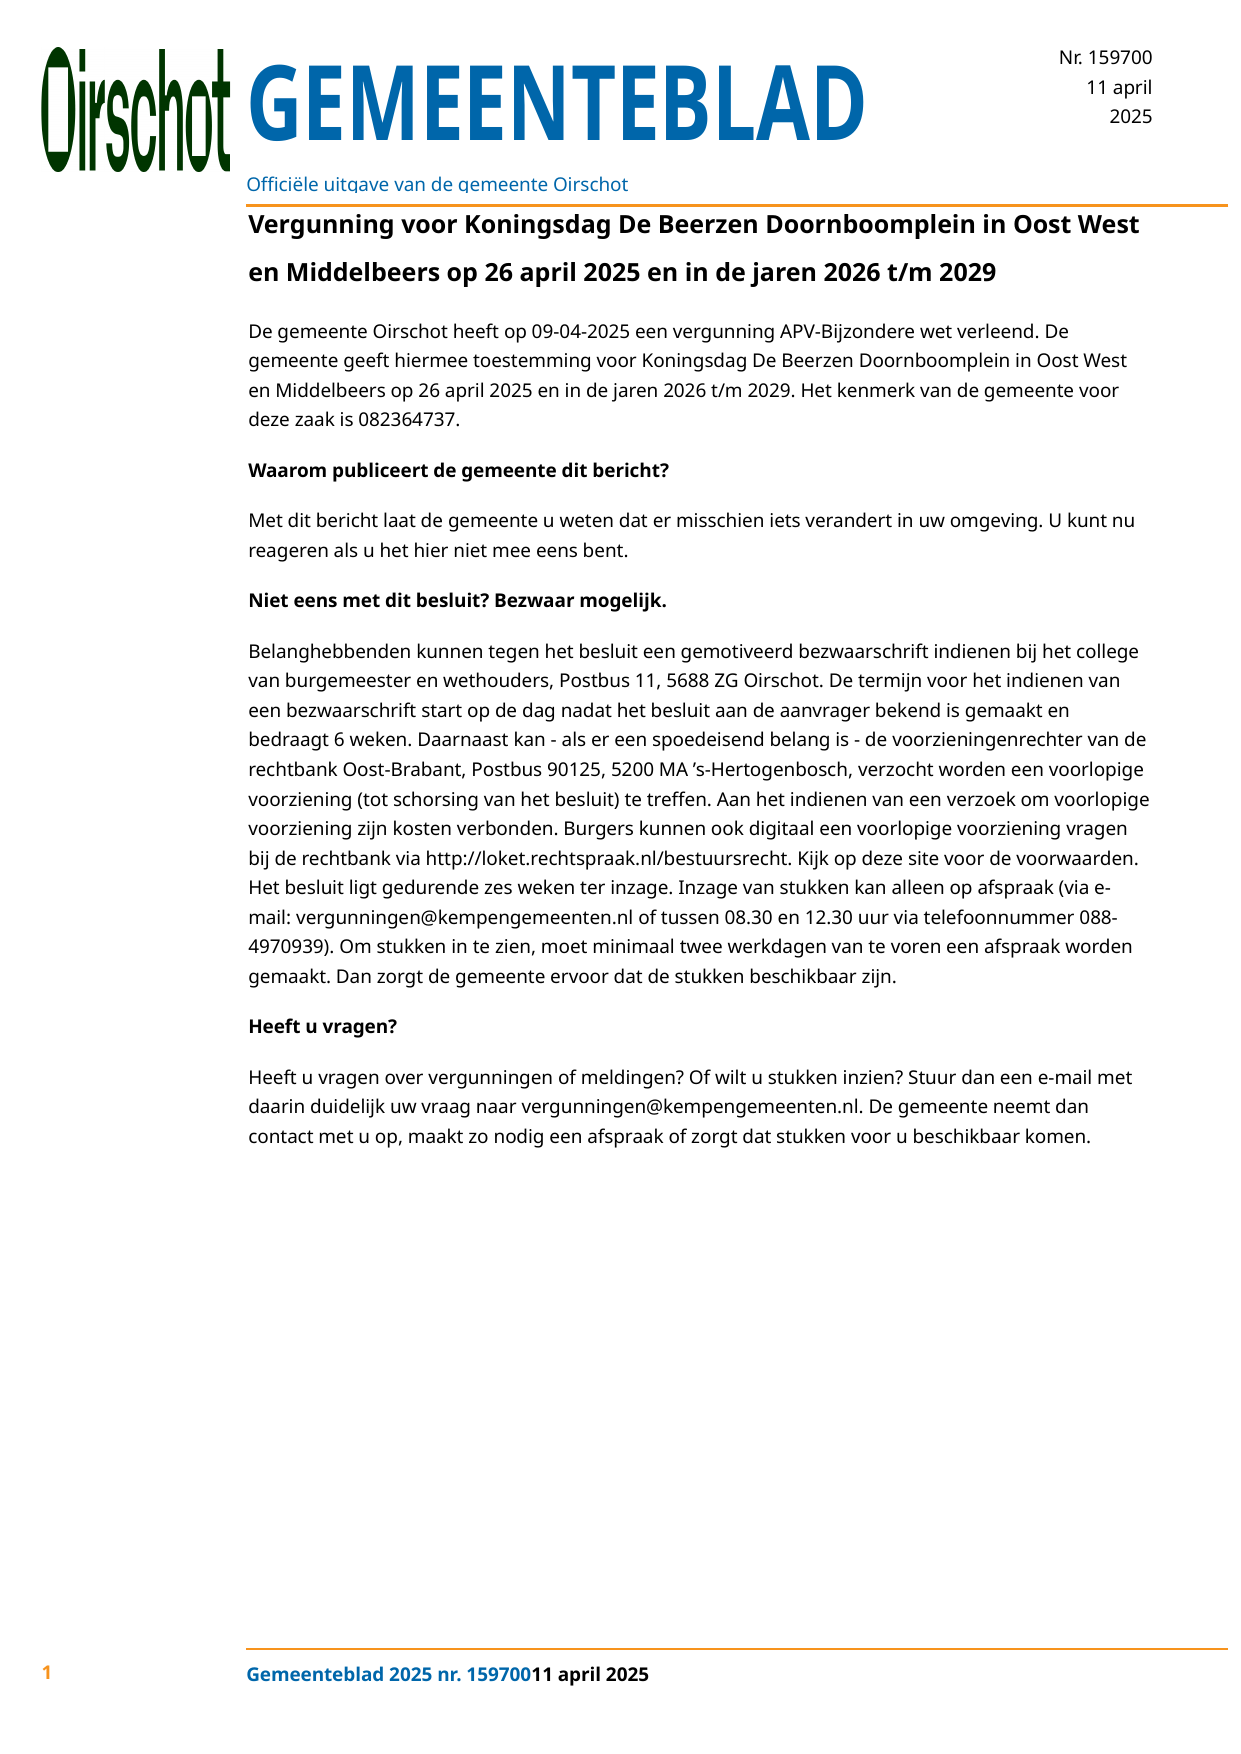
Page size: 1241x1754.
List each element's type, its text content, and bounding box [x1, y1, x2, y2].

text Heeft u vragen over vergunningen of meldingen? Of wilt u stukken inzien? Stuur dan een e-mail met daarin duidelijk uw vraag naar vergunningen@kempengemeenten.nl. De gemeente neemt dan contact met u op, maakt zo nodig een afspraak of zorgt dat stukken voor u beschikbaar komen. [248, 1064, 1152, 1149]
text Met dit bericht laat de gemeente u weten dat er misschien iets verandert in uw omgeving. U kunt nu reageren als u het hier niet mee eens bent. [248, 507, 1152, 563]
text Niet eens met dit besluit? Bezwaar mogelijk. [248, 587, 1152, 613]
text Heeft u vragen? [248, 1014, 1152, 1039]
text Vergunning voor Koningsdag De Beerzen Doornboomplein in Oost West en Middelbeers op 26 april 2025 en in de jaren 2026 t/m 2029 [248, 207, 1152, 288]
text Waarom publiceert de gemeente dit bericht? [248, 457, 1152, 483]
text De gemeente Oirschot heeft op 09-04-2025 een vergunning APV-Bijzondere wet verleend. De gemeente geeft hiermee toestemming voor Koningsdag De Beerzen Doornboomplein in Oost West en Middelbeers op 26 april 2025 en in de jaren 2026 t/m 2029. Het kenmerk van de gemeente voor deze zaak is 082364737. [248, 318, 1152, 432]
text Belanghebbenden kunnen tegen het besluit een gemotiveerd bezwaarschrift indienen bij het college van burgemeester en wethouders, Postbus 11, 5688 ZG Oirschot. De termijn voor het indienen van een bezwaarschrift start op de dag nadat het besluit aan de aanvrager bekend is gemaakt en bedraagt 6 weken. Daarnaast kan - als er een spoedeisend belang is - de voorzieningenrechter van de rechtbank Oost-Brabant, Postbus 90125, 5200 MA ’s-Hertogenbosch, verzocht worden een voorlopige voorziening (tot schorsing van het besluit) te treffen. Aan het indienen van een verzoek om voorlopige voorziening zijn kosten verbonden. Burgers kunnen ook digitaal een voorlopige voorziening vragen bij de rechtbank via http://loket.rechtspraak.nl/bestuursrecht. Kijk op deze site voor de voorwaarden. Het besluit ligt gedurende zes weken ter inzage. Inzage van stukken kan alleen op afspraak (via e-mail: vergunningen@kempengemeenten.nl of tussen 08.30 en 12.30 uur via telefoonnummer 088-4970939). Om stukken in te zien, moet minimaal twee werkdagen van te voren een afspraak worden gemaakt. Dan zorgt de gemeente ervoor dat de stukken beschikbaar zijn. [248, 638, 1152, 989]
picture [41, 47, 231, 172]
